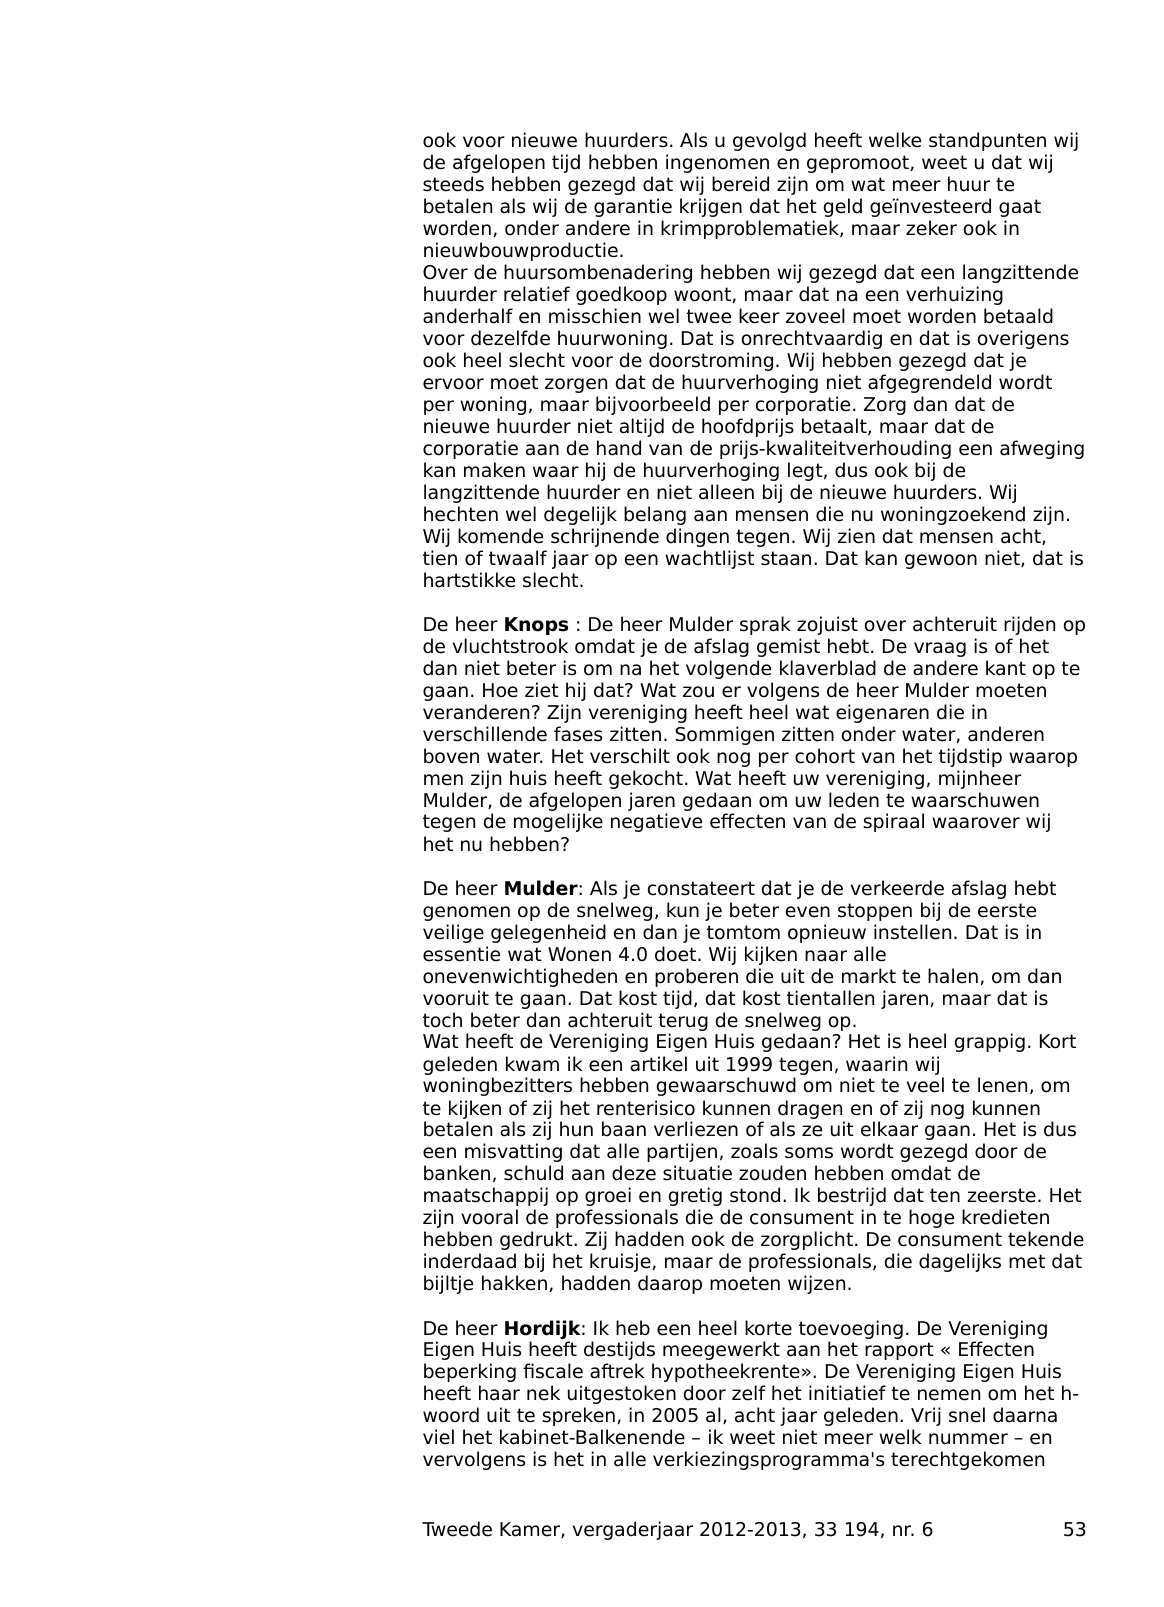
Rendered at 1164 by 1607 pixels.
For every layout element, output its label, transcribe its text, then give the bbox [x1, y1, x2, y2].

text De heer Mulder: Als je constateert dat je de verkeerde afslag hebt genomen op de snelweg, kun je beter even stoppen bij de eerste veilige gelegenheid en dan je tomtom opnieuw instellen. Dat is in essentie wat Wonen 4.0 doet. Wij kijken naar alle onevenwichtigheden en proberen die uit de markt te halen, om dan vooruit te gaan. Dat kost tijd, dat kost tientallen jaren, maar dat is toch beter dan achteruit terug de snelweg op. [422, 878, 1087, 1031]
text ook voor nieuwe huurders. Als u gevolgd heeft welke standpunten wij de afgelopen tijd hebben ingenomen en gepromoot, weet u dat wij steeds hebben gezegd dat wij bereid zijn om wat meer huur te betalen als wij de garantie krijgen dat het geld geïnvesteerd gaat worden, onder andere in krimpproblematiek, maar zeker ook in nieuwbouwproductie. [422, 130, 1087, 262]
text De heer Knops : De heer Mulder sprak zojuist over achteruit rijden op de vluchtstrook omdat je de afslag gemist hebt. De vraag is of het dan niet beter is om na het volgende klaverblad de andere kant op te gaan. Hoe ziet hij dat? Wat zou er volgens de heer Mulder moeten veranderen? Zijn vereniging heeft heel wat eigenaren die in verschillende fases zitten. Sommigen zitten onder water, anderen boven water. Het verschilt ook nog per cohort van het tijdstip waarop men zijn huis heeft gekocht. Wat heeft uw vereniging, mijnheer Mulder, de afgelopen jaren gedaan om uw leden te waarschuwen tegen de mogelijke negatieve effecten van de spiraal waarover wij het nu hebben? [422, 614, 1087, 855]
text Over de huursombenadering hebben wij gezegd dat een langzittende huurder relatief goedkoop woont, maar dat na een verhuizing anderhalf en misschien wel twee keer zoveel moet worden betaald voor dezelfde huurwoning. Dat is onrechtvaardig en dat is overigens ook heel slecht voor de doorstroming. Wij hebben gezegd dat je ervoor moet zorgen dat de huurverhoging niet afgegrendeld wordt per woning, maar bijvoorbeeld per corporatie. Zorg dan dat de nieuwe huurder niet altijd de hoofdprijs betaalt, maar dat de corporatie aan de hand van de prijs-kwaliteitverhouding een afweging kan maken waar hij de huurverhoging legt, dus ook bij de langzittende huurder en niet alleen bij de nieuwe huurders. Wij hechten wel degelijk belang aan mensen die nu woningzoekend zijn. Wij komende schrijnende dingen tegen. Wij zien dat mensen acht, tien of twaalf jaar op een wachtlijst staan. Dat kan gewoon niet, dat is hartstikke slecht. [422, 262, 1087, 591]
text Wat heeft de Vereniging Eigen Huis gedaan? Het is heel grappig. Kort geleden kwam ik een artikel uit 1999 tegen, waarin wij woningbezitters hebben gewaarschuwd om niet te veel te lenen, om te kijken of zij het renterisico kunnen dragen en of zij nog kunnen betalen als zij hun baan verliezen of als ze uit elkaar gaan. Het is dus een misvatting dat alle partijen, zoals soms wordt gezegd door de banken, schuld aan deze situatie zouden hebben omdat de maatschappij op groei en gretig stond. Ik bestrijd dat ten zeerste. Het zijn vooral de professionals die de consument in te hoge kredieten hebben gedrukt. Zij hadden ook de zorgplicht. De consument tekende inderdaad bij het kruisje, maar de professionals, die dagelijks met dat bijltje hakken, hadden daarop moeten wijzen. [422, 1031, 1087, 1295]
text De heer Hordijk: Ik heb een heel korte toevoeging. De Vereniging Eigen Huis heeft destijds meegewerkt aan het rapport « Effecten beperking fiscale aftrek hypotheekrente». De Vereniging Eigen Huis heeft haar nek uitgestoken door zelf het initiatief te nemen om het h-woord uit te spreken, in 2005 al, acht jaar geleden. Vrij snel daarna viel het kabinet-Balkenende – ik weet niet meer welk nummer – en vervolgens is het in alle verkiezingsprogramma's terechtgekomen [422, 1317, 1087, 1471]
